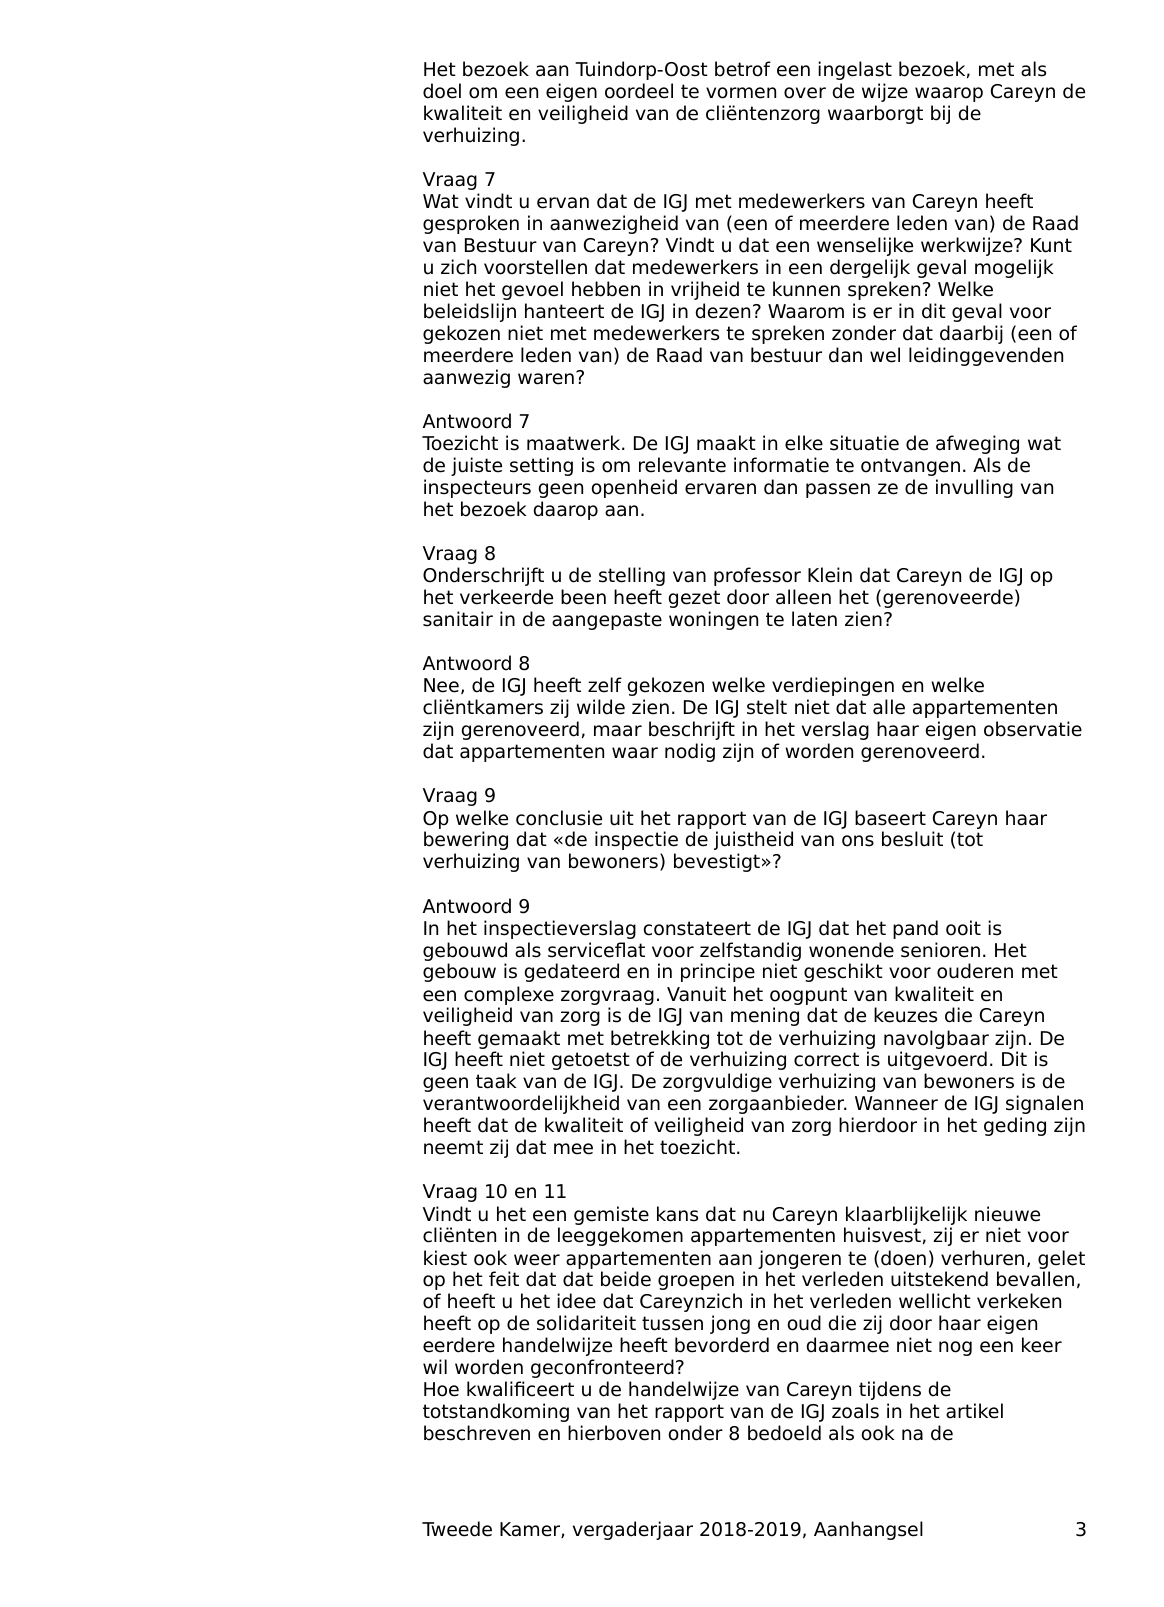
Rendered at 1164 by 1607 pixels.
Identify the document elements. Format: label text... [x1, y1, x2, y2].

text Vindt u het een gemiste kans dat nu Careyn klaarblijkelijk nieuwe cliënten in de leeggekomen appartementen huisvest, zij er niet voor kiest ook weer appartementen aan jongeren te (doen) verhuren, gelet op het feit dat dat beide groepen in het verleden uitstekend bevallen, of heeft u het idee dat Careynzich in het verleden wellicht verkeken heeft op de solidariteit tussen jong en oud die zij door haar eigen eerdere handelwijze heeft bevorderd en daarmee niet nog een keer wil worden geconfronteerd? [422, 1203, 1087, 1379]
text Antwoord 9 [422, 896, 1087, 917]
text Nee, de IGJ heeft zelf gekozen welke verdiepingen en welke cliëntkamers zij wilde zien. De IGJ stelt niet dat alle appartementen zijn gerenoveerd, maar beschrijft in het verslag haar eigen observatie dat appartementen waar nodig zijn of worden gerenoveerd. [422, 675, 1087, 763]
text Op welke conclusie uit het rapport van de IGJ baseert Careyn haar bewering dat «de inspectie de juistheid van ons besluit (tot verhuizing van bewoners) bevestigt»? [422, 807, 1087, 873]
text In het inspectieverslag constateert de IGJ dat het pand ooit is gebouwd als serviceflat voor zelfstandig wonende senioren. Het gebouw is gedateerd en in principe niet geschikt voor ouderen met een complexe zorgvraag. Vanuit het oogpunt van kwaliteit en veiligheid van zorg is de IGJ van mening dat de keuzes die Careyn heeft gemaakt met betrekking tot de verhuizing navolgbaar zijn. De IGJ heeft niet getoetst of de verhuizing correct is uitgevoerd. Dit is geen taak van de IGJ. De zorgvuldige verhuizing van bewoners is de verantwoordelijkheid van een zorgaanbieder. Wanneer de IGJ signalen heeft dat de kwaliteit of veiligheid van zorg hierdoor in het geding zijn neemt zij dat mee in het toezicht. [422, 917, 1087, 1159]
text Het bezoek aan Tuindorp-Oost betrof een ingelast bezoek, met als doel om een eigen oordeel te vormen over de wijze waarop Careyn de kwaliteit en veiligheid van de cliëntenzorg waarborgt bij de verhuizing. [422, 59, 1087, 147]
text Onderschrijft u de stelling van professor Klein dat Careyn de IGJ op het verkeerde been heeft gezet door alleen het (gerenoveerde) sanitair in de aangepaste woningen te laten zien? [422, 565, 1087, 631]
text Vraag 10 en 11 [422, 1181, 1087, 1203]
text Antwoord 7 [422, 411, 1087, 433]
text Vraag 9 [422, 785, 1087, 807]
text Hoe kwalificeert u de handelwijze van Careyn tijdens de totstandkoming van het rapport van de IGJ zoals in het artikel beschreven en hierboven onder 8 bedoeld als ook na de [422, 1379, 1087, 1445]
text Wat vindt u ervan dat de IGJ met medewerkers van Careyn heeft gesproken in aanwezigheid van (een of meerdere leden van) de Raad van Bestuur van Careyn? Vindt u dat een wenselijke werkwijze? Kunt u zich voorstellen dat medewerkers in een dergelijk geval mogelijk niet het gevoel hebben in vrijheid te kunnen spreken? Welke beleidslijn hanteert de IGJ in dezen? Waarom is er in dit geval voor gekozen niet met medewerkers te spreken zonder dat daarbij (een of meerdere leden van) de Raad van bestuur dan wel leidinggevenden aanwezig waren? [422, 191, 1087, 389]
text Toezicht is maatwerk. De IGJ maakt in elke situatie de afweging wat de juiste setting is om relevante informatie te ontvangen. Als de inspecteurs geen openheid ervaren dan passen ze de invulling van het bezoek daarop aan. [422, 433, 1087, 521]
text Vraag 7 [422, 169, 1087, 191]
text Vraag 8 [422, 543, 1087, 565]
text Antwoord 8 [422, 653, 1087, 675]
